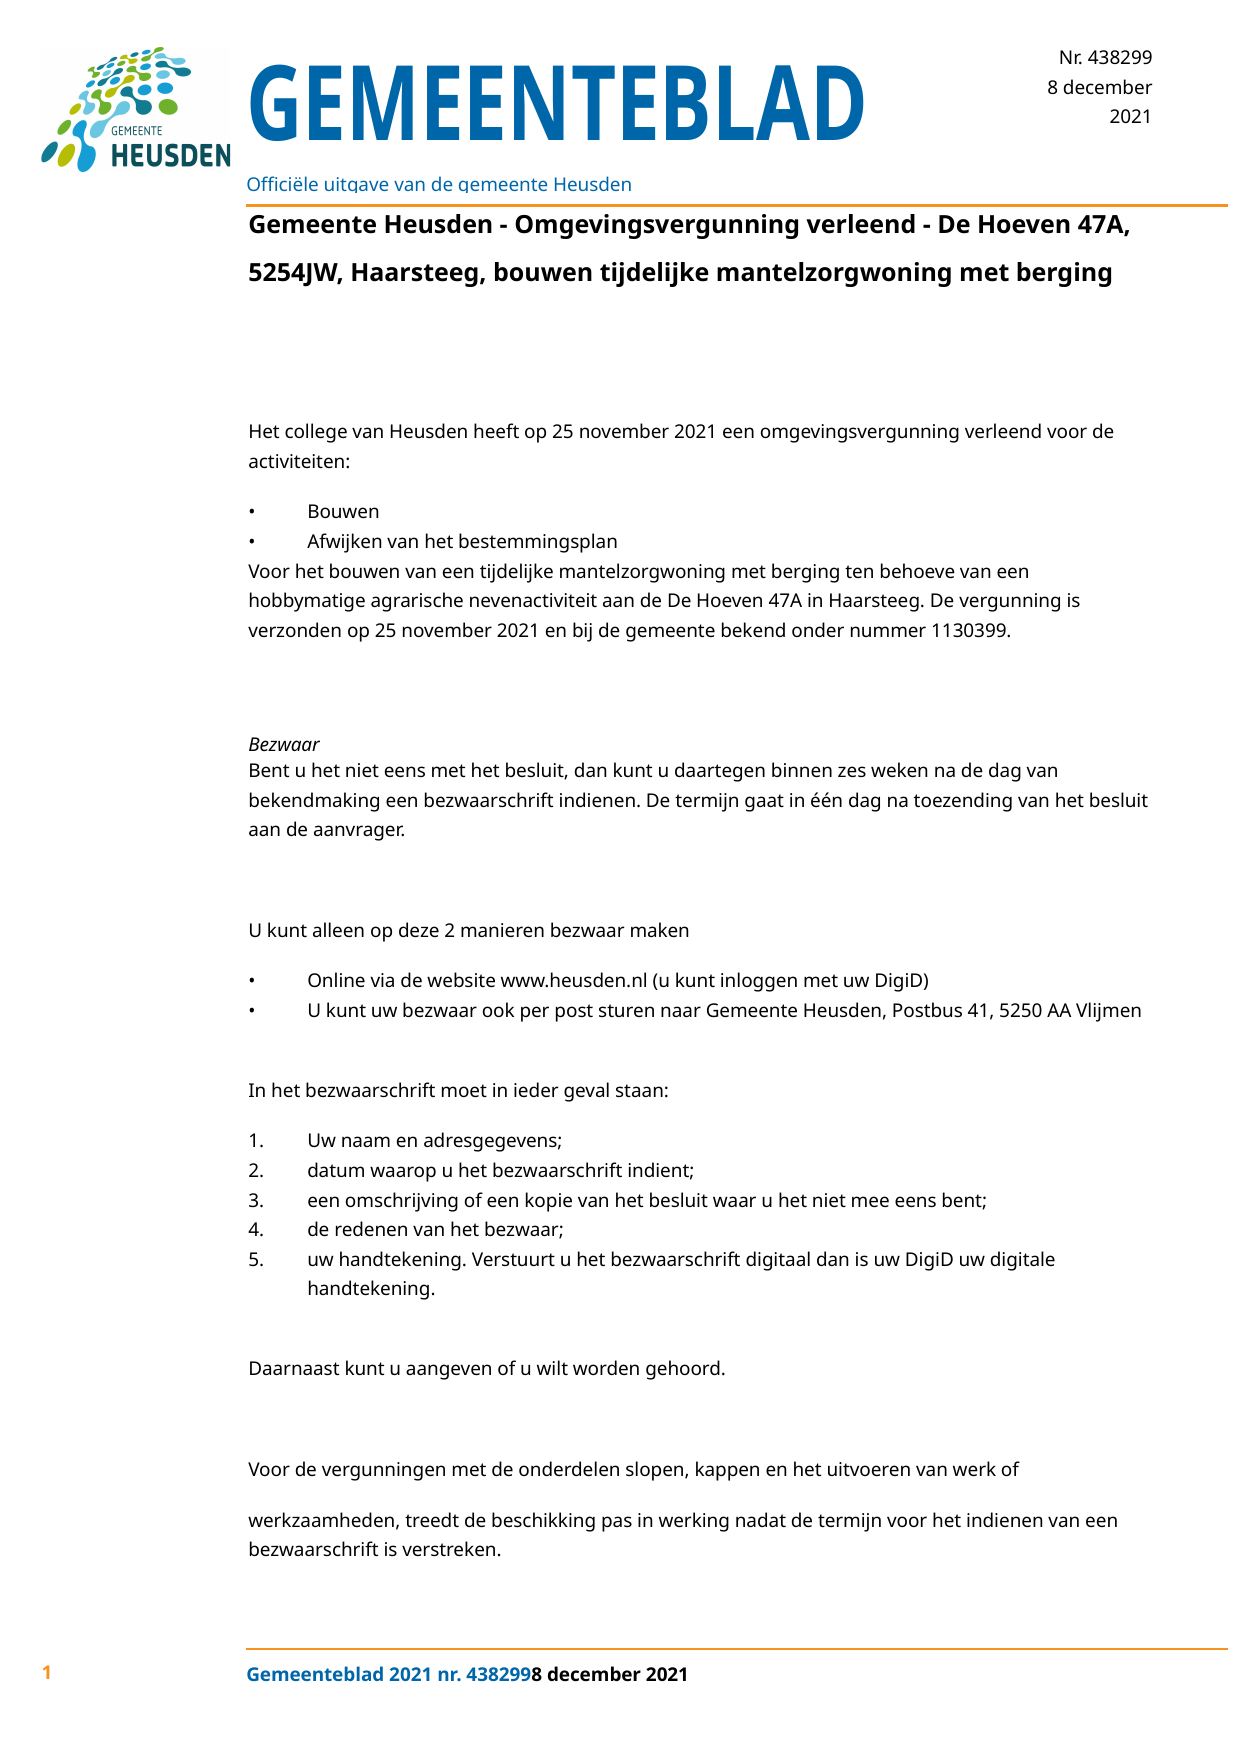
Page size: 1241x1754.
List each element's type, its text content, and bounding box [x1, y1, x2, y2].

text In het bezwaarschrift moet in ieder geval staan: [248, 1077, 1152, 1103]
text Bent u het niet eens met het besluit, dan kunt u daartegen binnen zes weken na de dag van bekendmaking een bezwaarschrift indienen. De termijn gaat in één dag na toezending van het besluit aan de aanvrager. [248, 757, 1152, 842]
text U kunt alleen op deze 2 manieren bezwaar maken [248, 917, 1152, 943]
text Daarnaast kunt u aangeven of u wilt worden gehoord. [248, 1356, 1152, 1381]
text Voor het bouwen van een tijdelijke mantelzorgwoning met berging ten behoeve van een hobbymatige agrarische nevenactiviteit aan de De Hoeven 47A in Haarsteeg. De vergunning is verzonden op 25 november 2021 en bij de gemeente bekend onder nummer 1130399. [248, 558, 1152, 643]
list Online via de website www.heusden.nl (u kunt inloggen met uw DigiD) [248, 968, 1152, 993]
list datum waarop u het bezwaarschrift indient; [248, 1157, 1152, 1183]
text Bezwaar [248, 731, 1152, 757]
list uw handtekening. Verstuurt u het bezwaarschrift digitaal dan is uw DigiD uw digitale handtekening. [248, 1246, 1152, 1301]
list Uw naam en adresgegevens; [248, 1128, 1152, 1153]
text werkzaamheden, treedt de beschikking pas in werking nadat de termijn voor het indienen van een bezwaarschrift is verstreken. [248, 1507, 1152, 1562]
list Bouwen [248, 499, 1152, 524]
list U kunt uw bezwaar ook per post sturen naar Gemeente Heusden, Postbus 41, 5250 AA Vlijmen [248, 997, 1152, 1023]
text Voor de vergunningen met de onderdelen slopen, kappen en het uitvoeren van werk of [248, 1456, 1152, 1482]
list een omschrijving of een kopie van het besluit waar u het niet mee eens bent; [248, 1187, 1152, 1212]
picture [41, 47, 231, 172]
text Het college van Heusden heeft op 25 november 2021 een omgevingsvergunning verleend voor de activiteiten: [248, 419, 1152, 474]
text Gemeente Heusden - Omgevingsvergunning verleend - De Hoeven 47A, 5254JW, Haarsteeg, bouwen tijdelijke mantelzorgwoning met berging [248, 207, 1152, 288]
list Afwijken van het bestemmingsplan [248, 528, 1152, 554]
list de redenen van het bezwaar; [248, 1216, 1152, 1242]
